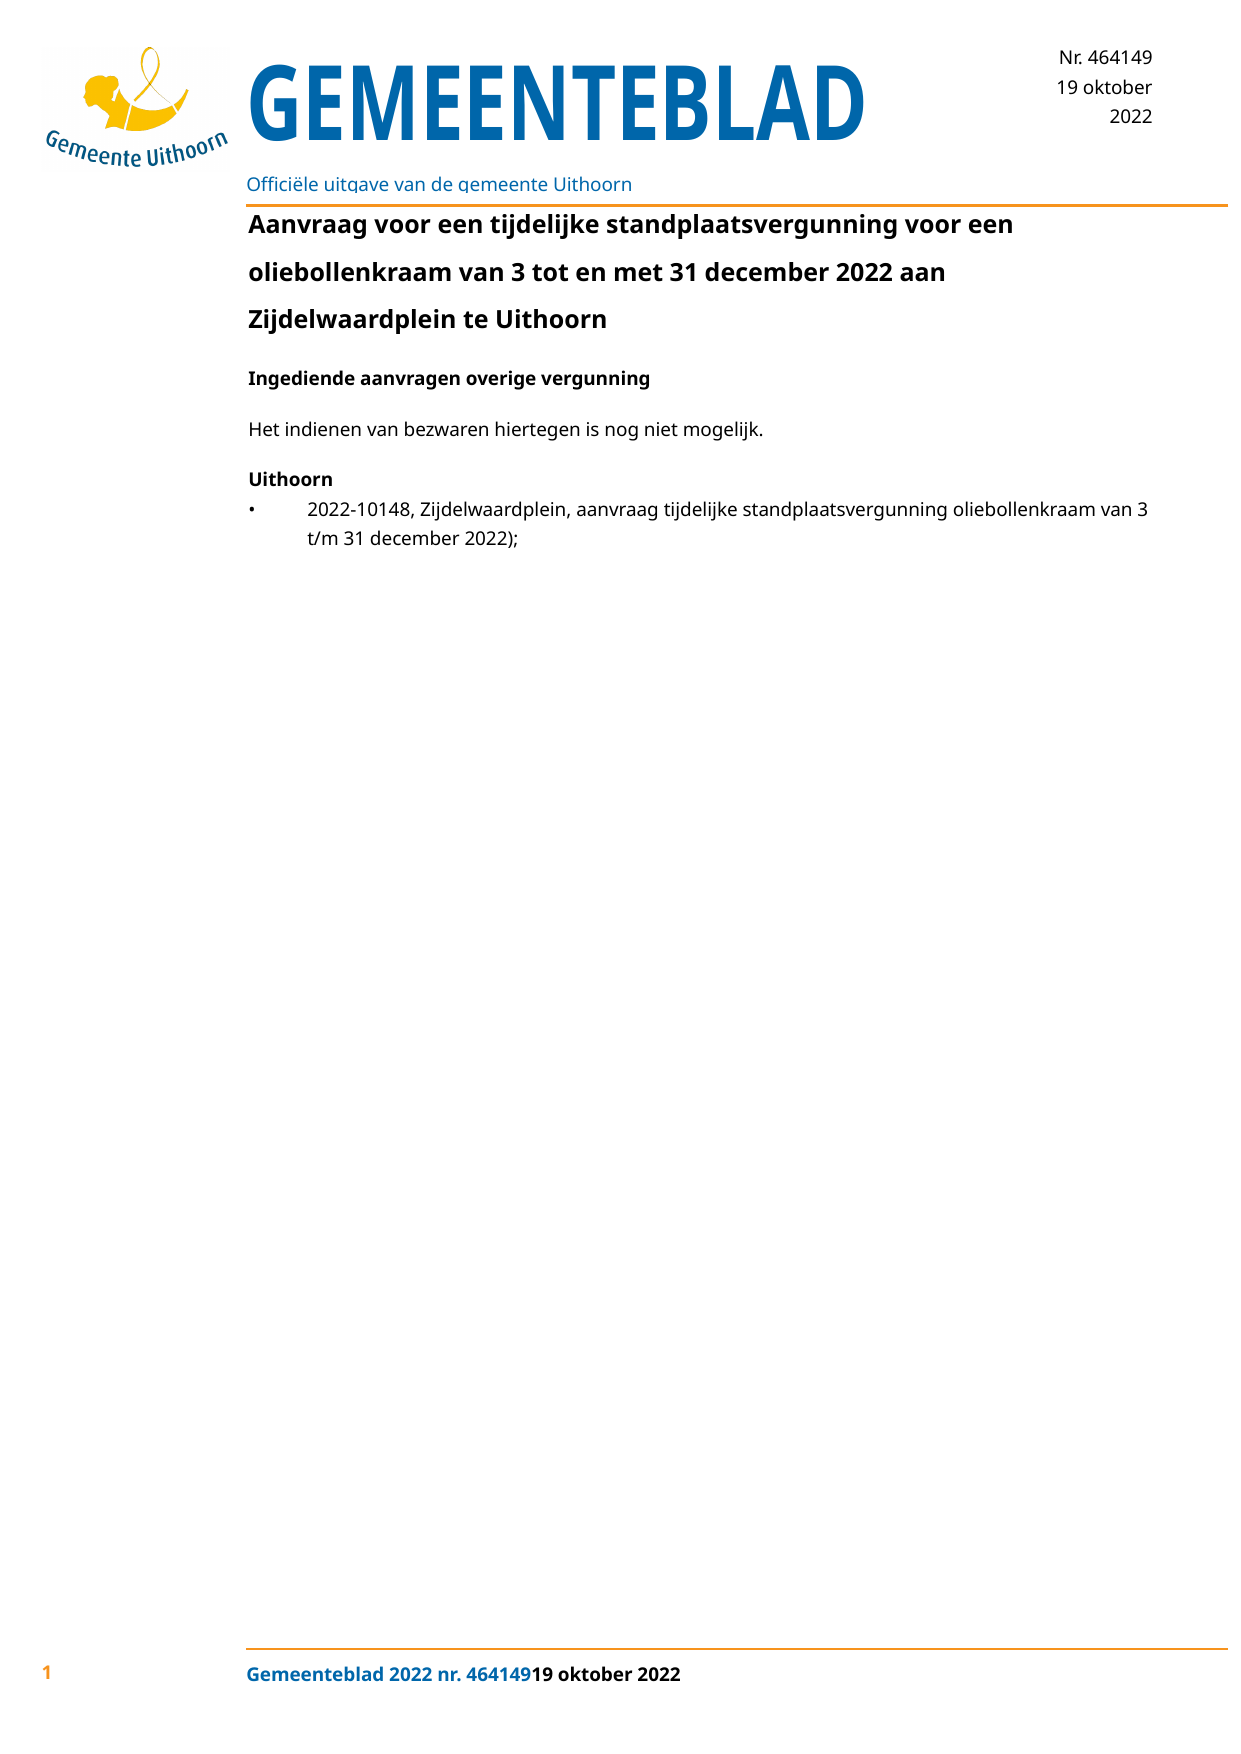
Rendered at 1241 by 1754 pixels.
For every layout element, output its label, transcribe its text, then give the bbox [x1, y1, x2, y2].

text Aanvraag voor een tijdelijke standplaatsvergunning voor een oliebollenkraam van 3 tot en met 31 december 2022 aan Zijdelwaardplein te Uithoorn [248, 207, 1152, 336]
list 2022-10148, Zijdelwaardplein, aanvraag tijdelijke standplaatsvergunning oliebollenkraam van 3 t/m 31 december 2022); [248, 496, 1152, 551]
text Uithoorn [248, 466, 1152, 492]
text Ingediende aanvragen overige vergunning [248, 366, 1152, 391]
text Het indienen van bezwaren hiertegen is nog niet mogelijk. [248, 416, 1152, 442]
picture [41, 47, 231, 172]
